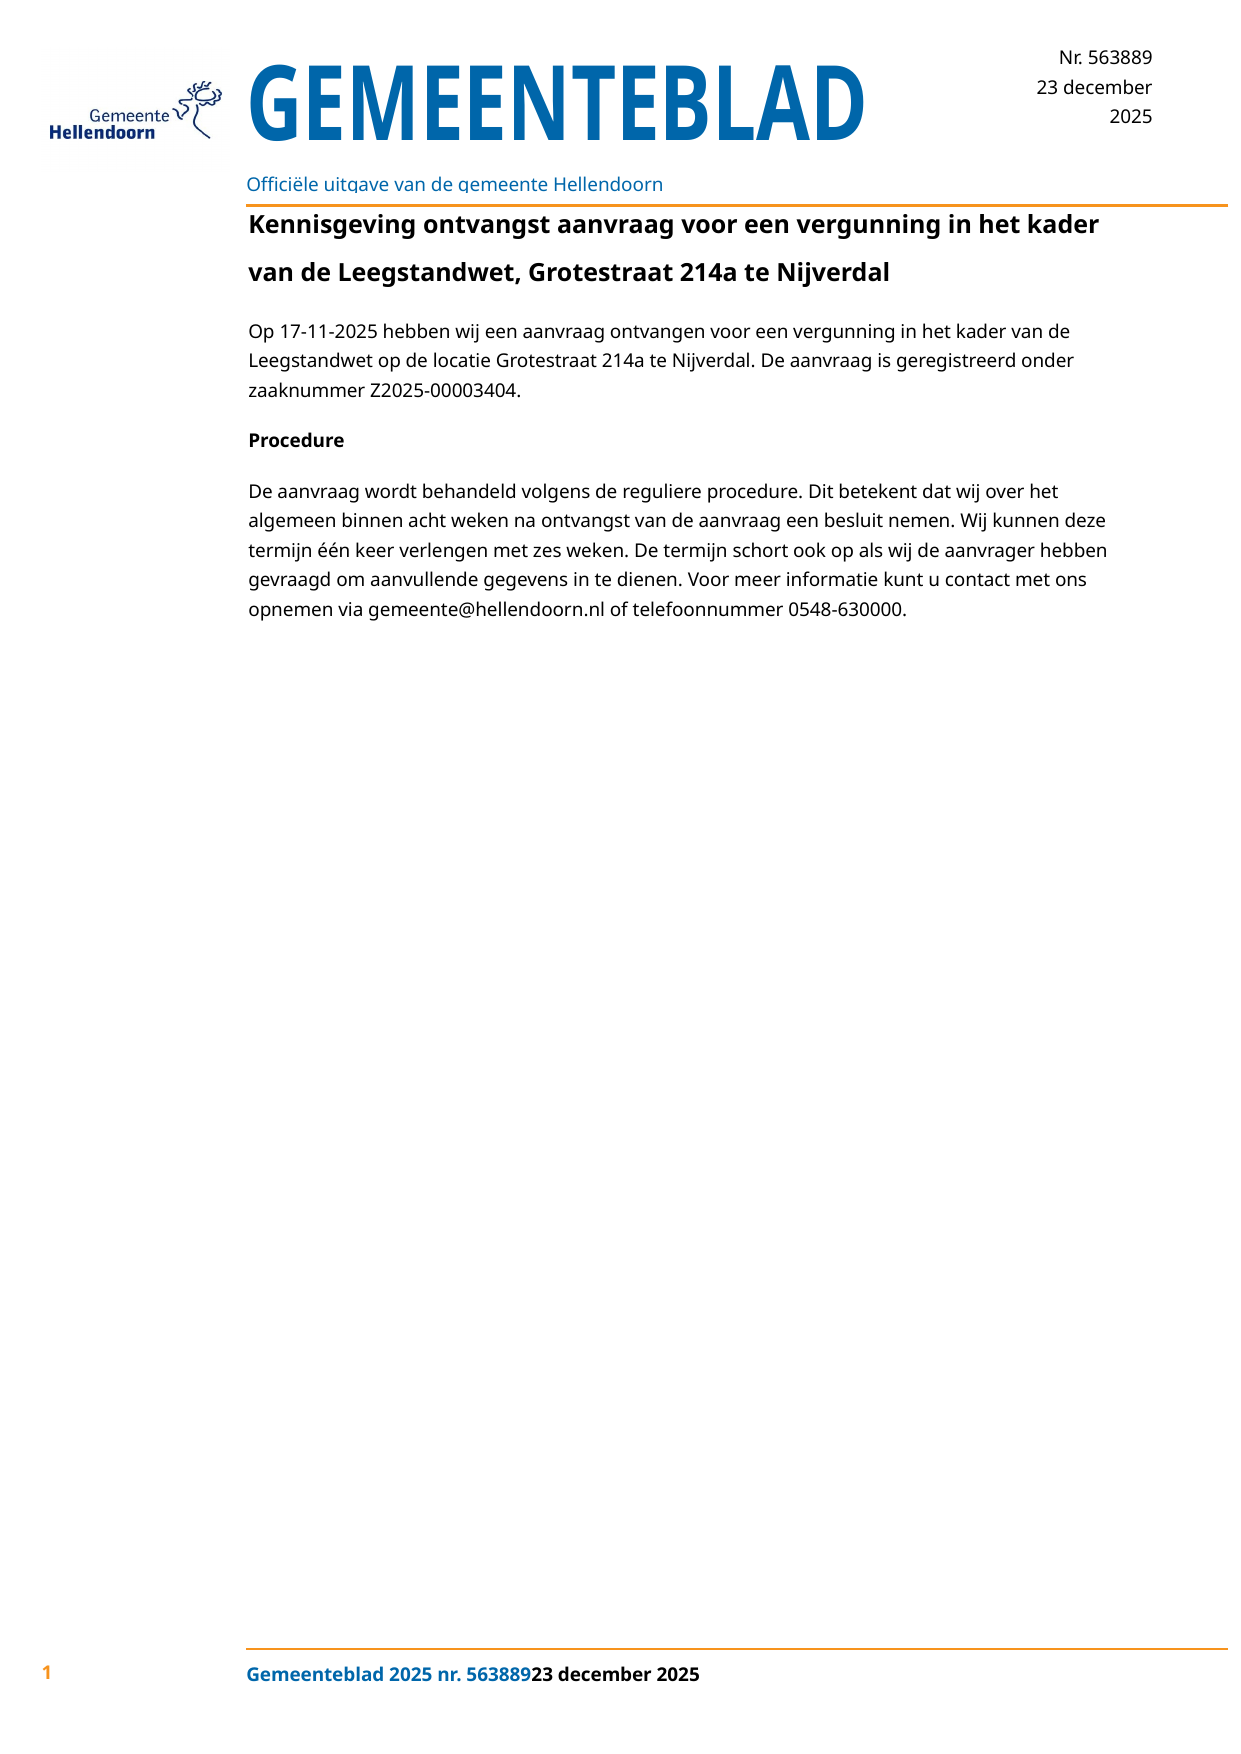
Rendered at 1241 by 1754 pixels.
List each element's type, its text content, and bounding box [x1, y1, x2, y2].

text Kennisgeving ontvangst aanvraag voor een vergunning in het kader van de Leegstandwet, Grotestraat 214a te Nijverdal [248, 207, 1152, 288]
text Op 17-11-2025 hebben wij een aanvraag ontvangen voor een vergunning in het kader van de Leegstandwet op de locatie Grotestraat 214a te Nijverdal. De aanvraag is geregistreerd onder zaaknummer Z2025-00003404. [248, 318, 1152, 403]
picture [41, 47, 231, 172]
text De aanvraag wordt behandeld volgens de reguliere procedure. Dit betekent dat wij over het algemeen binnen acht weken na ontvangst van de aanvraag een besluit nemen. Wij kunnen deze termijn één keer verlengen met zes weken. De termijn schort ook op als wij de aanvrager hebben gevraagd om aanvullende gegevens in te dienen. Voor meer informatie kunt u contact met ons opnemen via gemeente@hellendoorn.nl of telefoonnummer 0548-630000. [248, 478, 1152, 622]
text Procedure [248, 427, 1152, 453]
